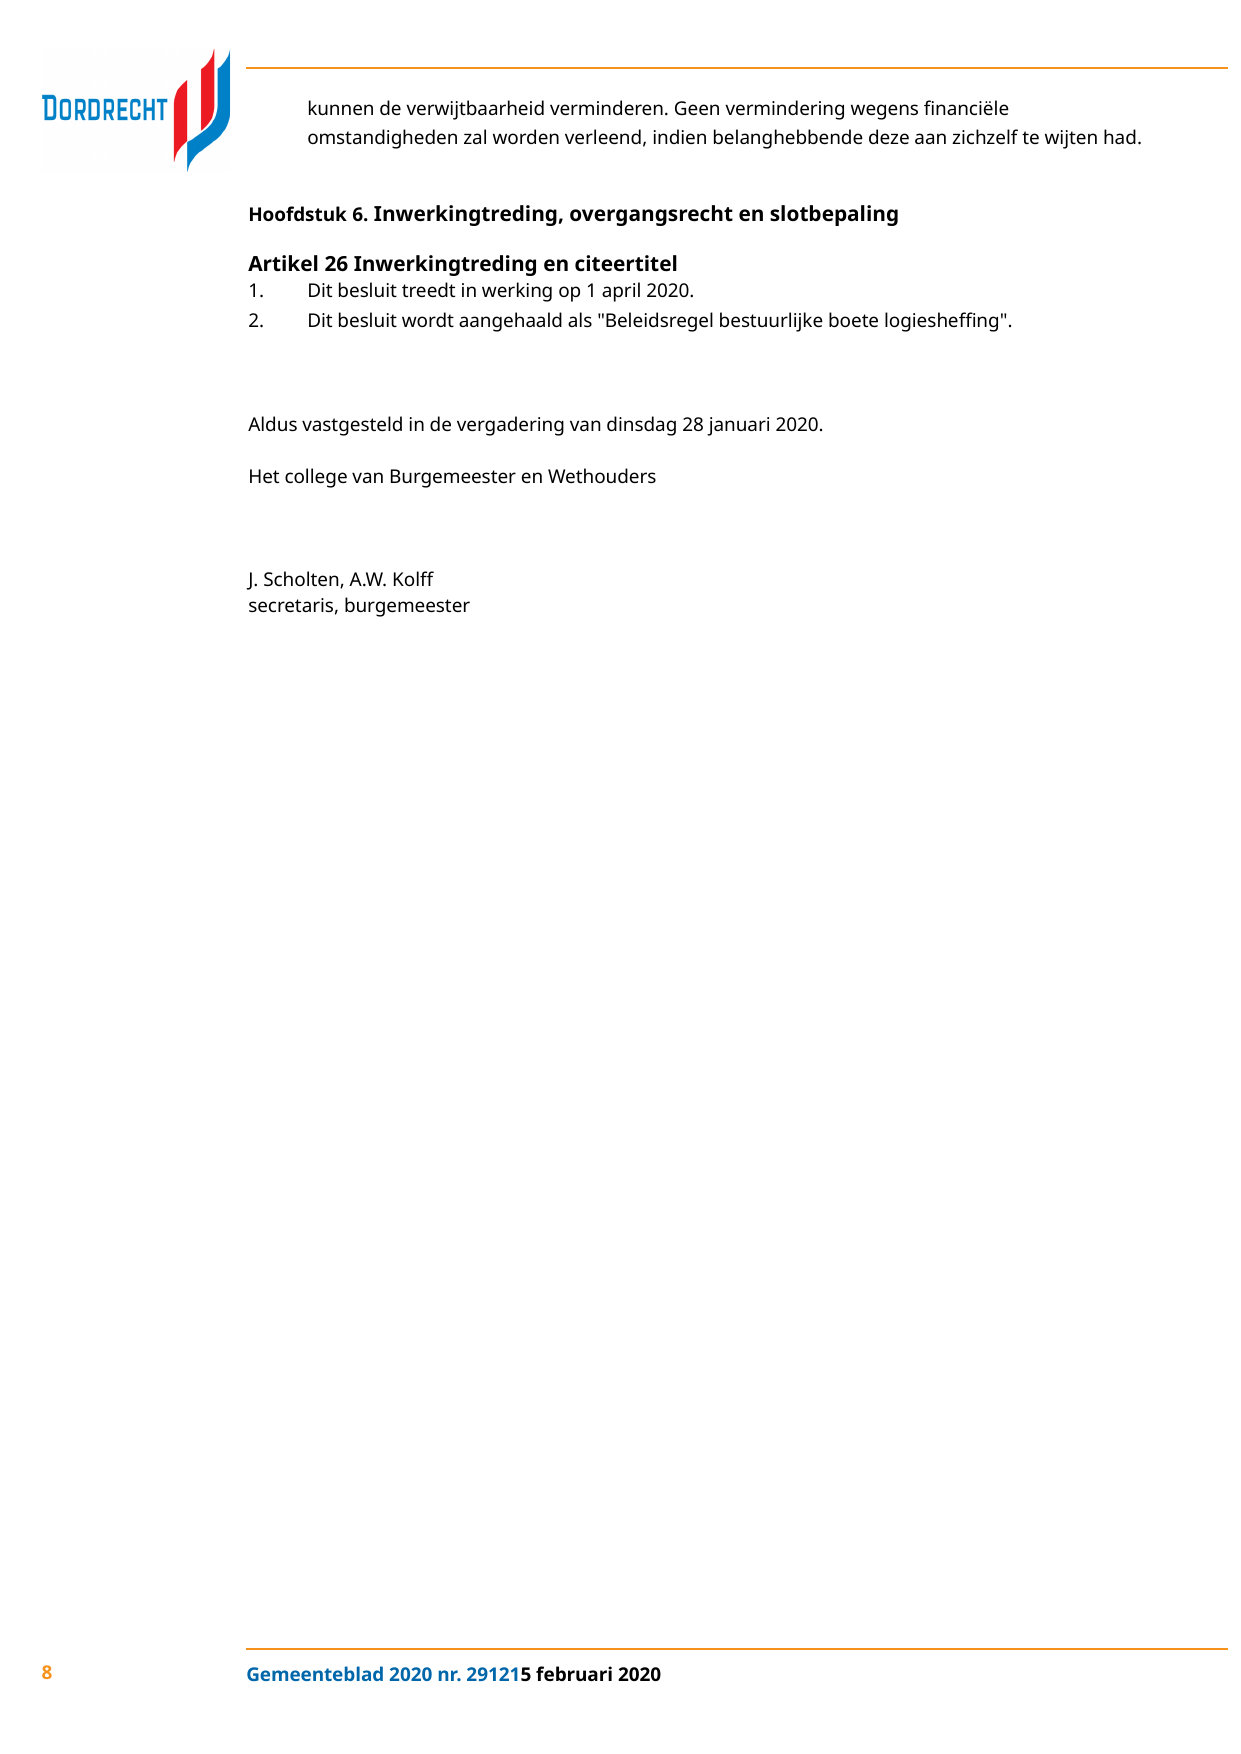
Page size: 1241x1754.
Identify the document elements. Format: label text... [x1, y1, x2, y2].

text Het college van Burgemeester en Wethouders [248, 463, 1152, 489]
list Dit besluit treedt in werking op 1 april 2020. [248, 277, 1152, 303]
text Artikel 26 Inwerkingtreding en citeertitel [248, 249, 1152, 277]
list kunnen de verwijtbaarheid verminderen. Geen vermindering wegens financiële omstandigheden zal worden verleend, indien belanghebbende deze aan zichzelf te wijten had. [248, 95, 1152, 150]
picture [41, 47, 231, 172]
text J. Scholten, A.W. Kolff [248, 566, 1152, 592]
list Dit besluit wordt aangehaald als "Beleidsregel bestuurlijke boete logiesheffing". [248, 307, 1152, 333]
text secretaris, burgemeester [248, 592, 1152, 617]
text Hoofdstuk 6. Inwerkingtreding, overgangsrecht en slotbepaling [248, 199, 1152, 228]
text Aldus vastgesteld in de vergadering van dinsdag 28 januari 2020. [248, 412, 1152, 437]
